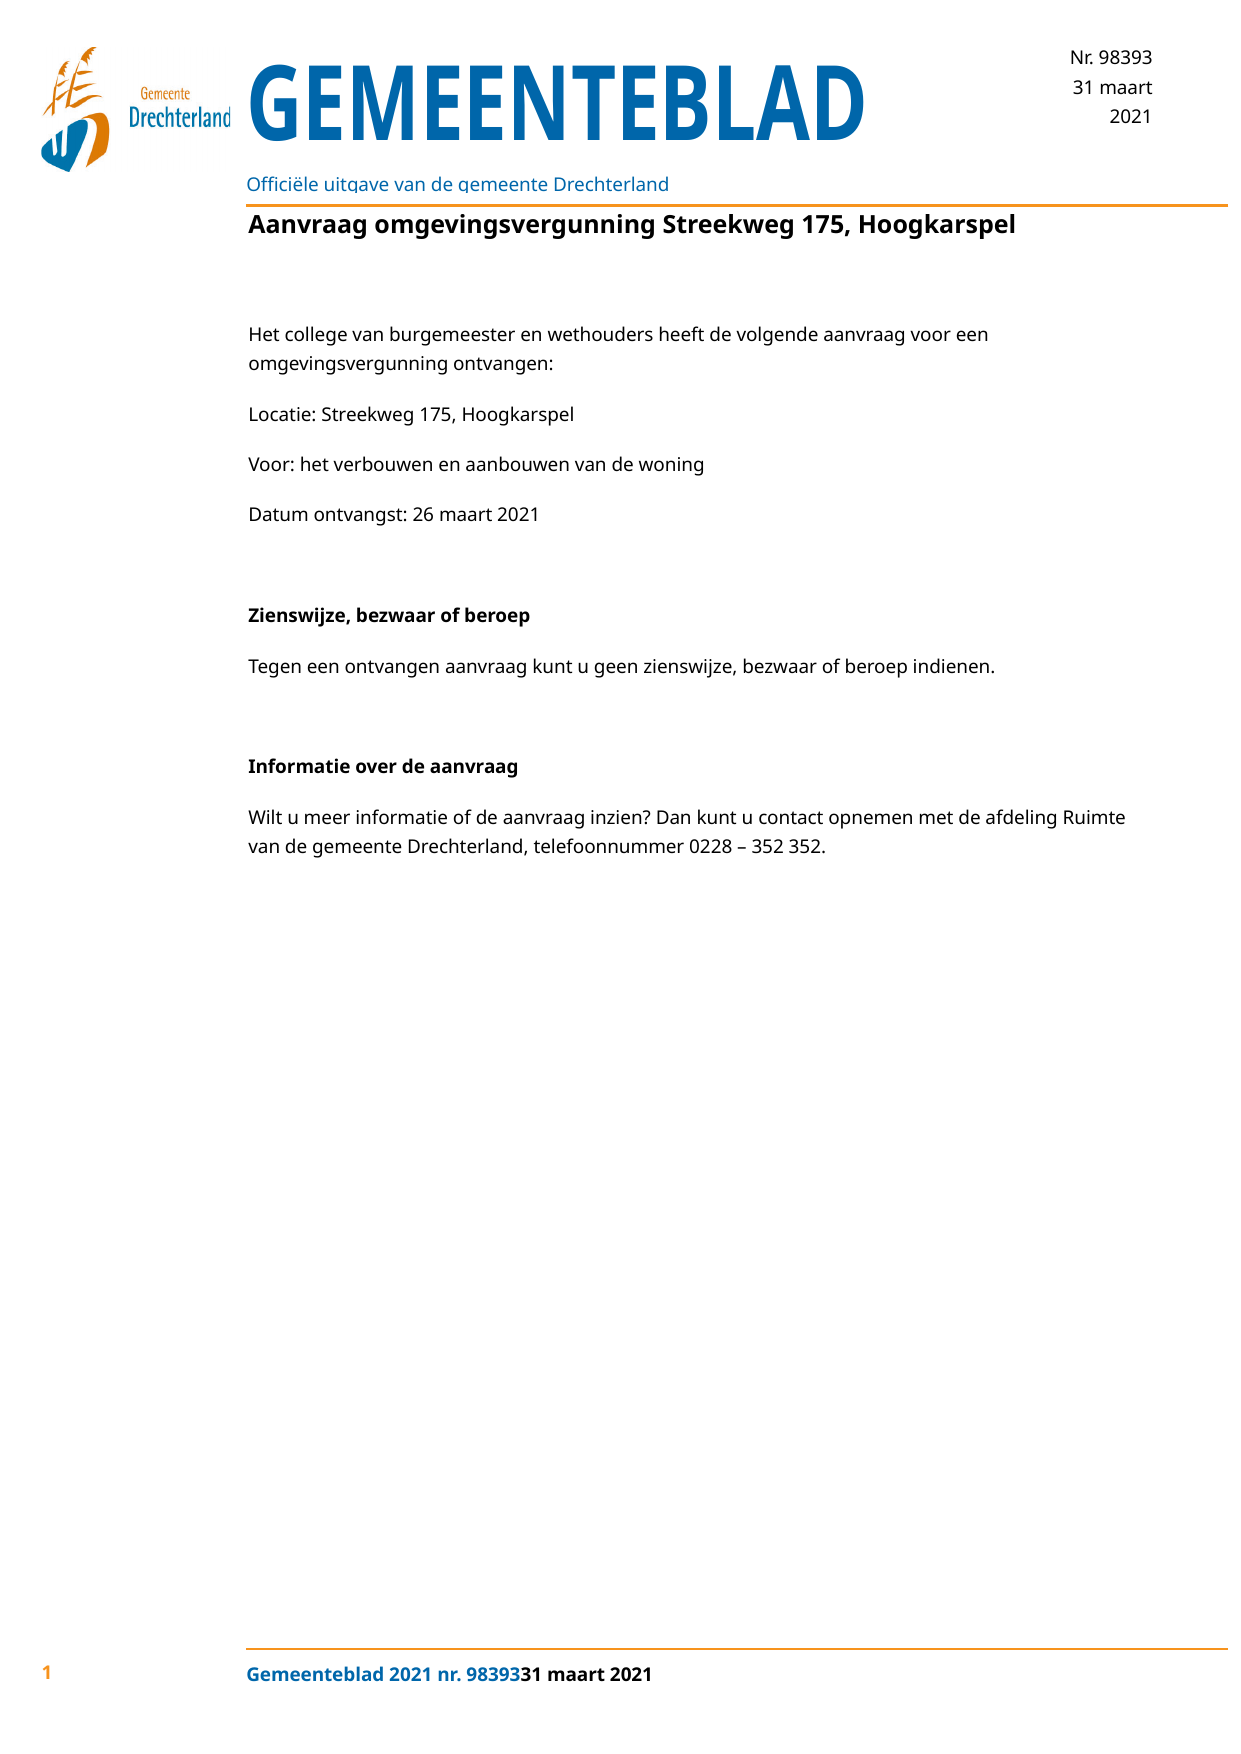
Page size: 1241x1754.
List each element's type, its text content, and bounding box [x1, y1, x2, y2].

picture [41, 47, 231, 172]
text Wilt u meer informatie of de aanvraag inzien? Dan kunt u contact opnemen met de afdeling Ruimte van de gemeente Drechterland, telefoonnummer 0228 – 352 352. [248, 804, 1152, 859]
picture [41, 158, 64, 172]
picture [226, 115, 231, 124]
text Tegen een ontvangen aanvraag kunt u geen zienswijze, bezwaar of beroep indienen. [248, 653, 1152, 678]
text Aanvraag omgevingsvergunning Streekweg 175, Hoogkarspel [248, 207, 1152, 241]
text Het college van burgemeester en wethouders heeft de volgende aanvraag voor een omgevingsvergunning ontvangen: [248, 321, 1152, 376]
text Voor: het verbouwen en aanbouwen van de woning [248, 451, 1152, 477]
text Informatie over de aanvraag [248, 754, 1152, 779]
text Zienswijze, bezwaar of beroep [248, 602, 1152, 628]
text Datum ontvangst: 26 maart 2021 [248, 502, 1152, 527]
text Locatie: Streekweg 175, Hoogkarspel [248, 401, 1152, 426]
